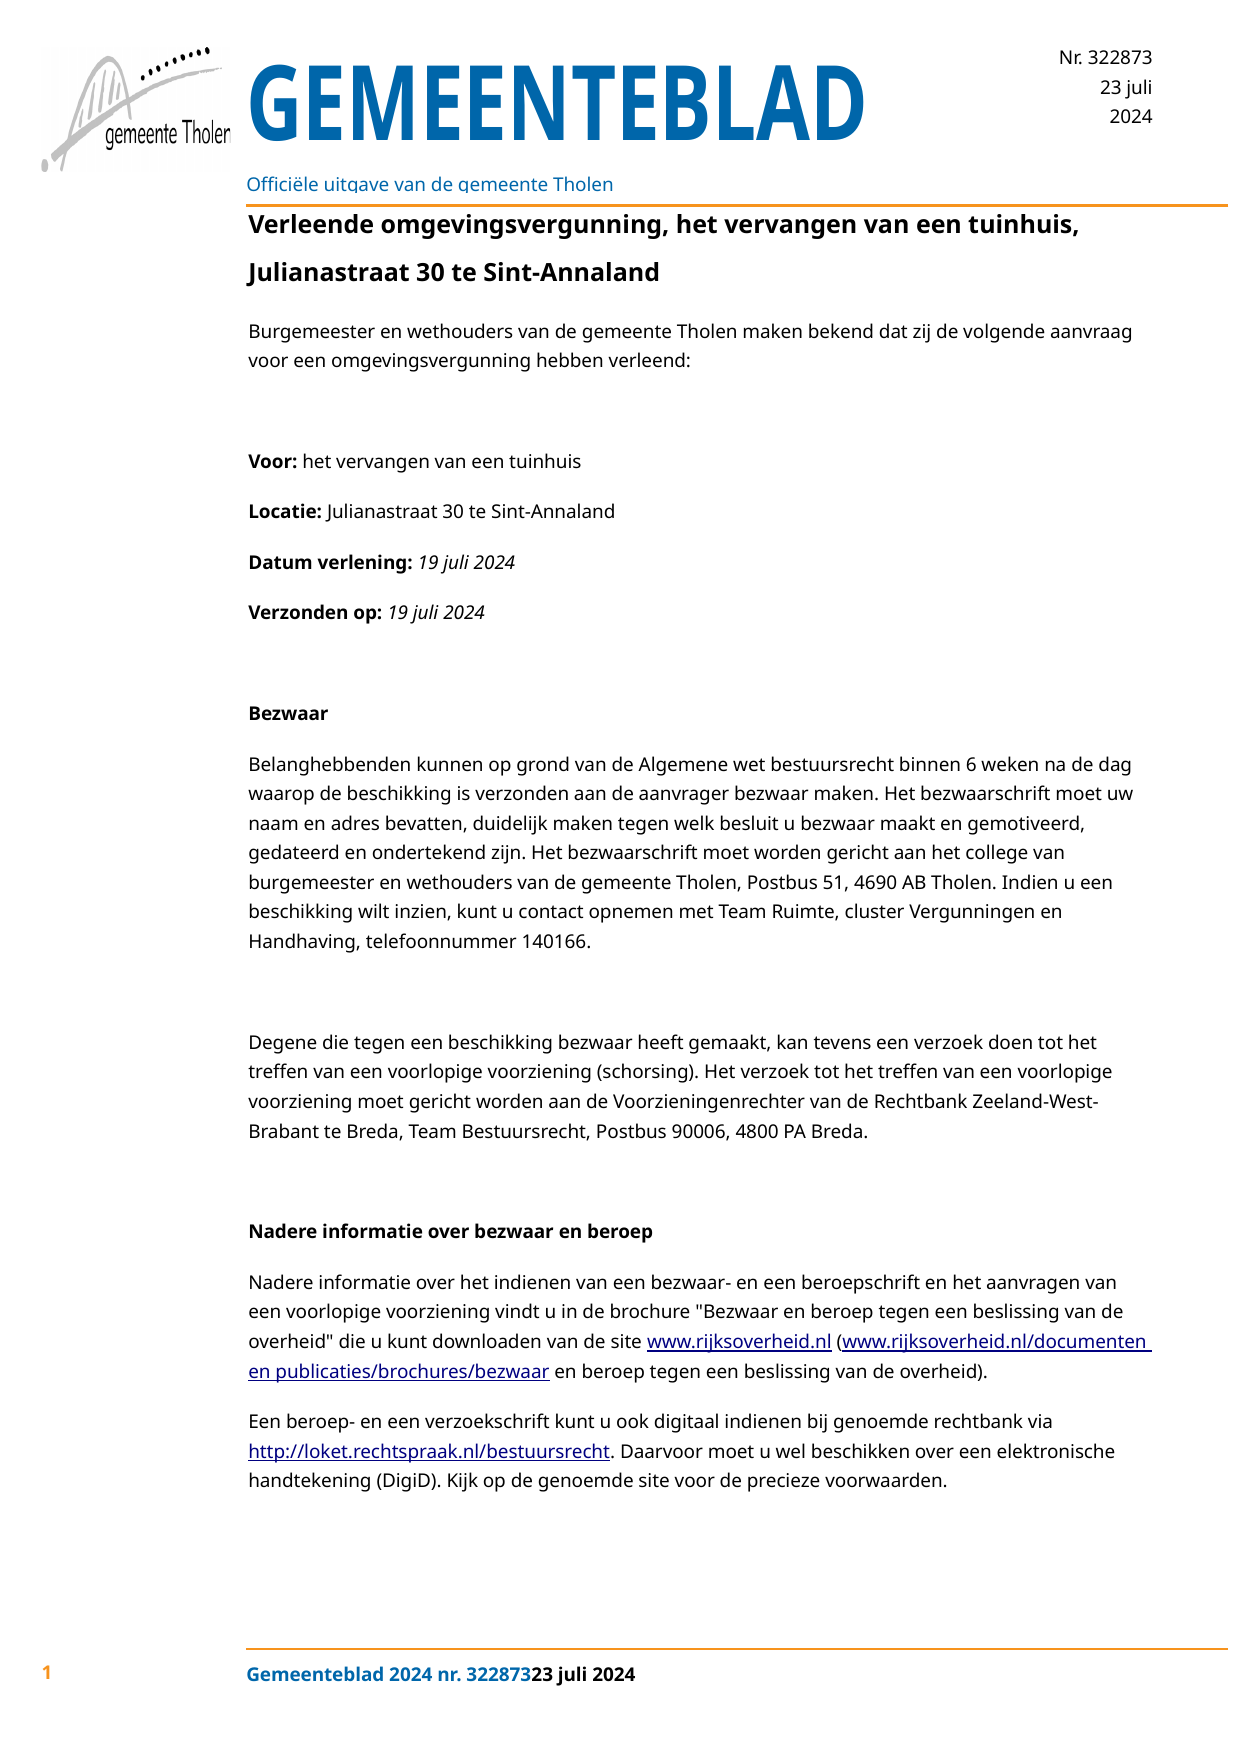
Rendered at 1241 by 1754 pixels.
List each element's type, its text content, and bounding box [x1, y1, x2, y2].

text Voor: het vervangen van een tuinhuis [248, 448, 1152, 474]
text Datum verlening: 19 juli 2024 [248, 549, 1152, 575]
text Nadere informatie over het indienen van een bezwaar- en een beroepschrift en het aanvragen van een voorlopige voorziening vindt u in de brochure "Bezwaar en beroep tegen een beslissing van de overheid" die u kunt downloaden van de site www.rijksoverheid.nl (www.rijksoverheid.nl/documenten en publicaties/brochures/bezwaar en beroep tegen een beslissing van de overheid). [248, 1269, 1152, 1384]
text Locatie: Julianastraat 30 te Sint-Annaland [248, 499, 1152, 524]
text Nadere informatie over bezwaar en beroep [248, 1219, 1152, 1244]
text Bezwaar [248, 700, 1152, 726]
text Degene die tegen een beschikking bezwaar heeft gemaakt, kan tevens een verzoek doen tot het treffen van een voorlopige voorziening (schorsing). Het verzoek tot het treffen van een voorlopige voorziening moet gericht worden aan de Voorzieningenrechter van de Rechtbank Zeeland-West-Brabant te Breda, Team Bestuursrecht, Postbus 90006, 4800 PA Breda. [248, 1029, 1152, 1144]
picture [41, 47, 231, 172]
text Een beroep- en een verzoekschrift kunt u ook digitaal indienen bij genoemde rechtbank via http://loket.rechtspraak.nl/bestuursrecht. Daarvoor moet u wel beschikken over een elektronische handtekening (DigiD). Kijk op de genoemde site voor de precieze voorwaarden. [248, 1408, 1152, 1493]
text Verleende omgevingsvergunning, het vervangen van een tuinhuis, Julianastraat 30 te Sint-Annaland [248, 207, 1152, 288]
text Belanghebbenden kunnen op grond van de Algemene wet bestuursrecht binnen 6 weken na de dag waarop de beschikking is verzonden aan de aanvrager bezwaar maken. Het bezwaarschrift moet uw naam en adres bevatten, duidelijk maken tegen welk besluit u bezwaar maakt en gemotiveerd, gedateerd en ondertekend zijn. Het bezwaarschrift moet worden gericht aan het college van burgemeester en wethouders van de gemeente Tholen, Postbus 51, 4690 AB Tholen. Indien u een beschikking wilt inzien, kunt u contact opnemen met Team Ruimte, cluster Vergunningen en Handhaving, telefoonnummer 140166. [248, 751, 1152, 954]
text Verzonden op: 19 juli 2024 [248, 599, 1152, 625]
text Burgemeester en wethouders van de gemeente Tholen maken bekend dat zij de volgende aanvraag voor een omgevingsvergunning hebben verleend: [248, 318, 1152, 373]
